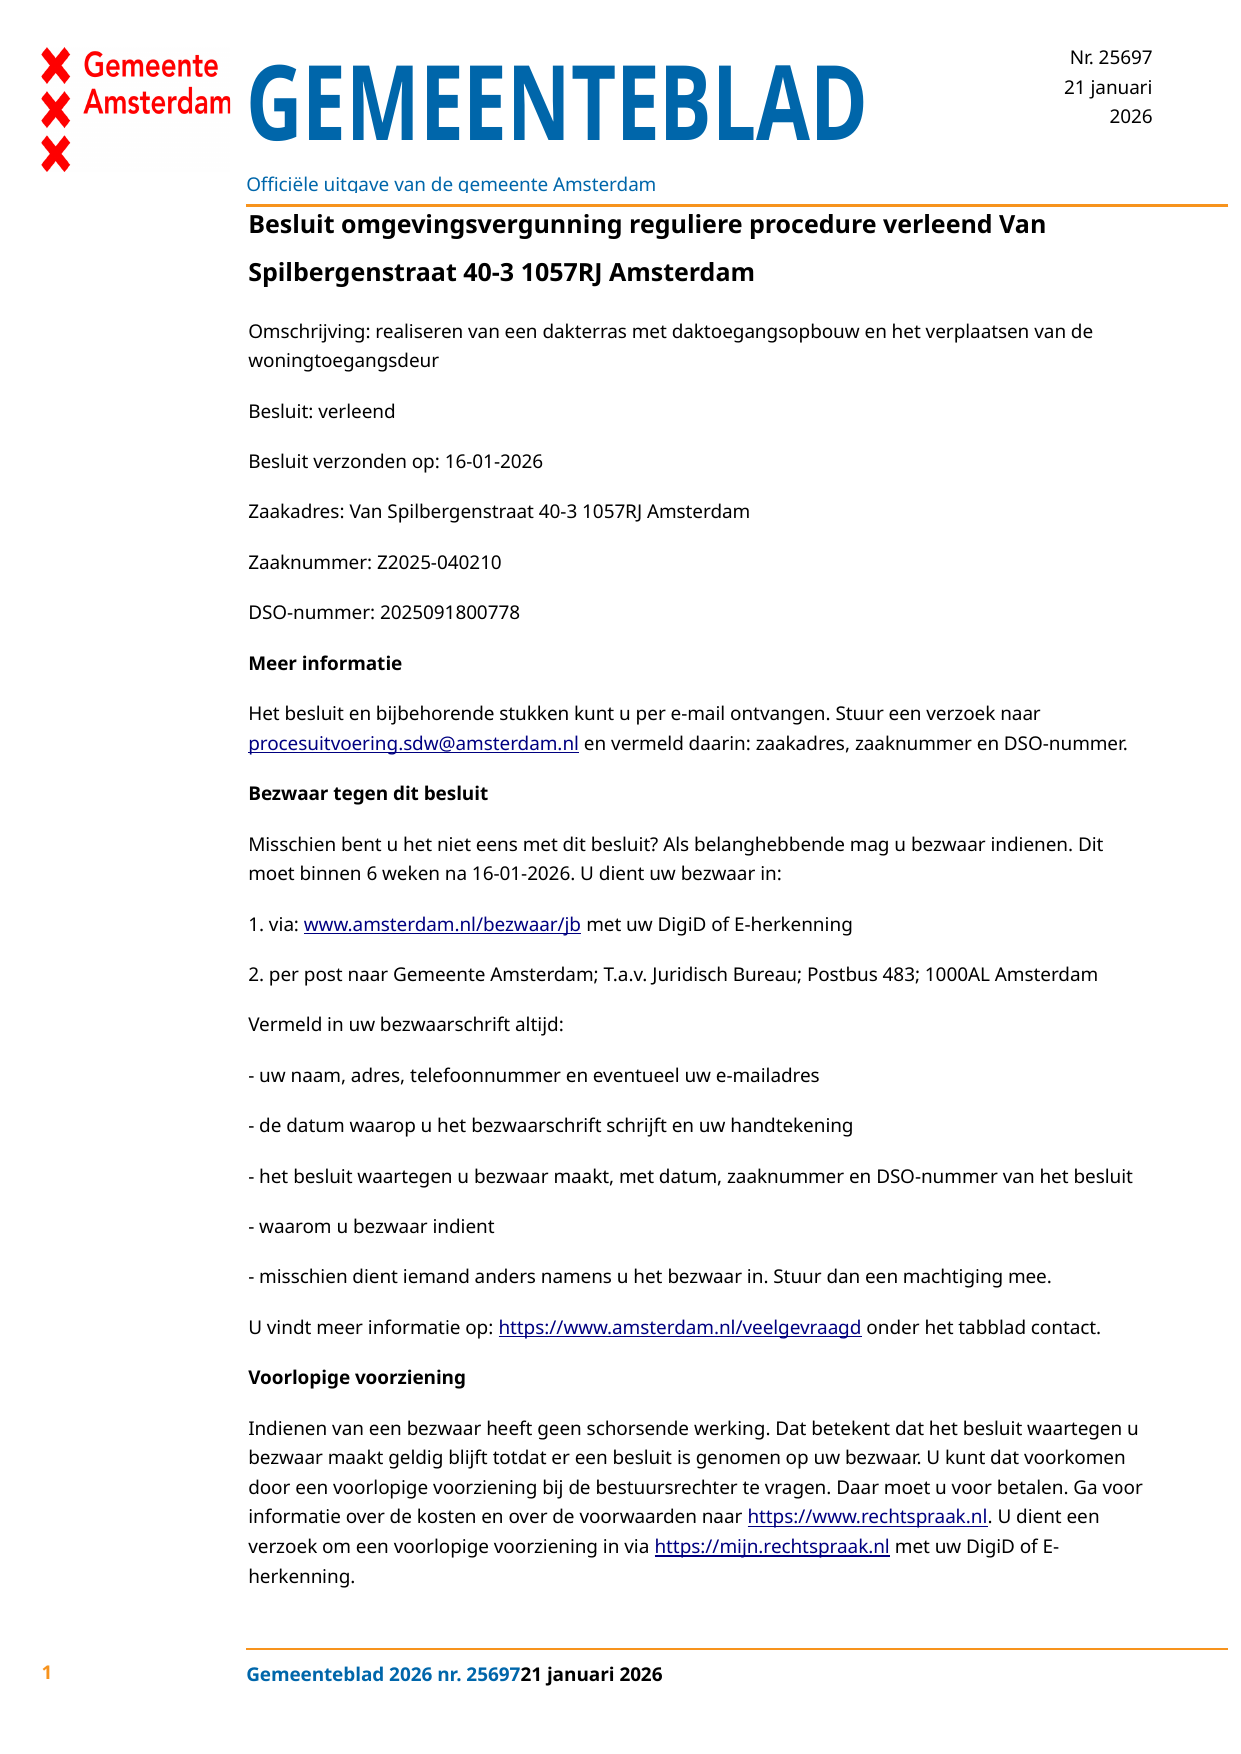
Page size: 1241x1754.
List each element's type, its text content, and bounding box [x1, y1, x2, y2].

text Zaakadres: Van Spilbergenstraat 40-3 1057RJ Amsterdam [248, 499, 1152, 524]
text 2. per post naar Gemeente Amsterdam; T.a.v. Juridisch Bureau; Postbus 483; 1000AL Amsterdam [248, 961, 1152, 987]
text - misschien dient iemand anders namens u het bezwaar in. Stuur dan een machtiging mee. [248, 1264, 1152, 1289]
text Voorlopige voorziening [248, 1364, 1152, 1390]
text Vermeld in uw bezwaarschrift altijd: [248, 1012, 1152, 1037]
text - het besluit waartegen u bezwaar maakt, met datum, zaaknummer en DSO-nummer van het besluit [248, 1163, 1152, 1189]
picture [41, 47, 231, 172]
text Meer informatie [248, 650, 1152, 676]
text Bezwaar tegen dit besluit [248, 780, 1152, 806]
text Het besluit en bijbehorende stukken kunt u per e-mail ontvangen. Stuur een verzoek naar procesuitvoering.sdw@amsterdam.nl en vermeld daarin: zaakadres, zaaknummer en DSO-nummer. [248, 700, 1152, 756]
text 1. via: www.amsterdam.nl/bezwaar/jb met uw DigiD of E-herkenning [248, 911, 1152, 937]
text DSO-nummer: 2025091800778 [248, 599, 1152, 625]
text Misschien bent u het niet eens met dit besluit? Als belanghebbende mag u bezwaar indienen. Dit moet binnen 6 weken na 16-01-2026. U dient uw bezwaar in: [248, 831, 1152, 886]
text Omschrijving: realiseren van een dakterras met daktoegangsopbouw en het verplaatsen van de woningtoegangsdeur [248, 318, 1152, 373]
text Zaaknummer: Z2025-040210 [248, 549, 1152, 575]
text - de datum waarop u het bezwaarschrift schrijft en uw handtekening [248, 1112, 1152, 1138]
text - uw naam, adres, telefoonnummer en eventueel uw e-mailadres [248, 1062, 1152, 1088]
text Indienen van een bezwaar heeft geen schorsende werking. Dat betekent dat het besluit waartegen u bezwaar maakt geldig blijft totdat er een besluit is genomen op uw bezwaar. U kunt dat voorkomen door een voorlopige voorziening bij de bestuursrechter te vragen. Daar moet u voor betalen. Ga voor informatie over de kosten en over de voorwaarden naar https://www.rechtspraak.nl. U dient een verzoek om een voorlopige voorziening in via https://mijn.rechtspraak.nl met uw DigiD of E-herkenning. [248, 1415, 1152, 1589]
text - waarom u bezwaar indient [248, 1213, 1152, 1239]
text Besluit verzonden op: 16-01-2026 [248, 448, 1152, 474]
text U vindt meer informatie op: https://www.amsterdam.nl/veelgevraagd onder het tabblad contact. [248, 1314, 1152, 1340]
text Besluit omgevingsvergunning reguliere procedure verleend Van Spilbergenstraat 40-3 1057RJ Amsterdam [248, 207, 1152, 288]
text Besluit: verleend [248, 398, 1152, 424]
